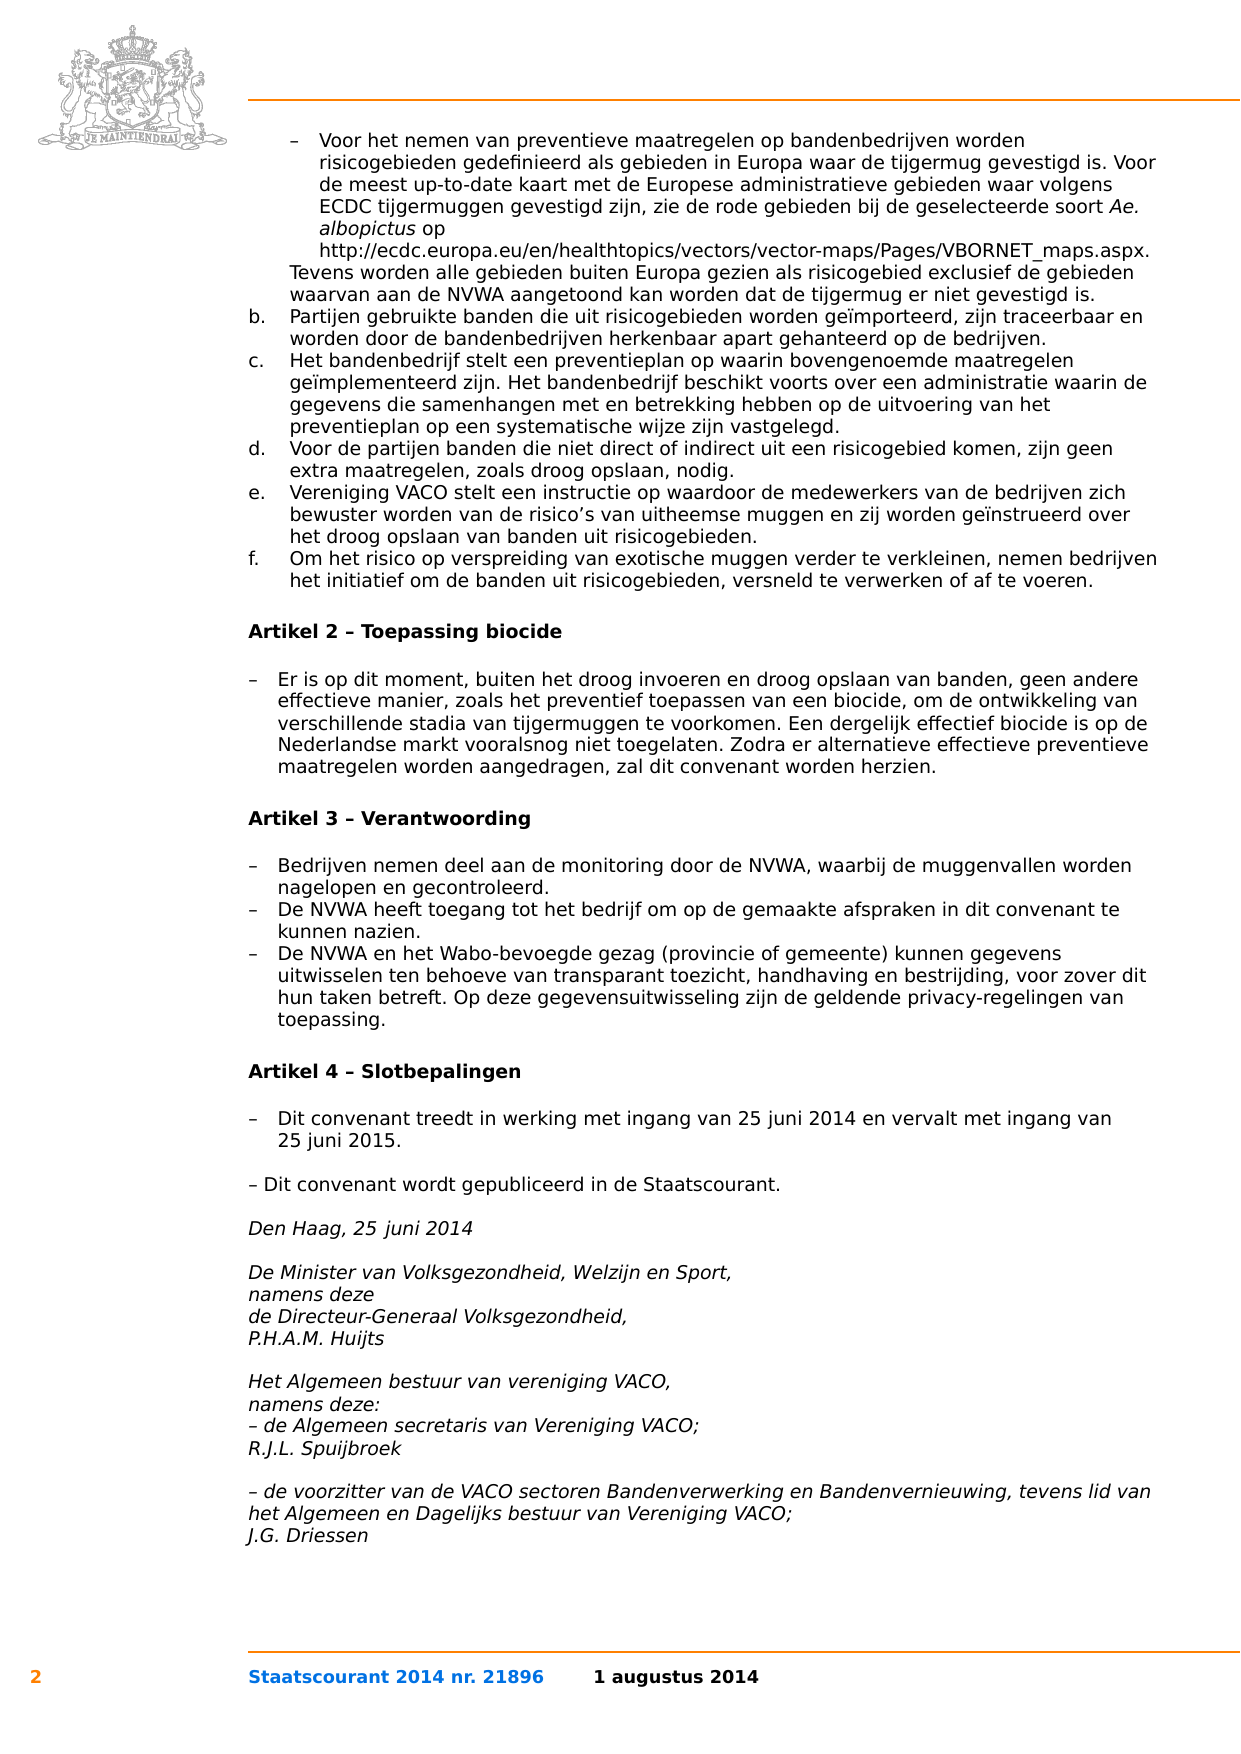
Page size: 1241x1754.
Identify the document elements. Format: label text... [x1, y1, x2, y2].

text – Voor het nemen van preventieve maatregelen op bandenbedrijven worden risicogebieden gedefinieerd als gebieden in Europa waar de tijgermug gevestigd is. Voor de meest up-to-date kaart met de Europese administratieve gebieden waar volgens ECDC tijgermuggen gevestigd zijn, zie de rode gebieden bij de geselecteerde soort Ae. albopictus op http://ecdc.europa.eu/en/healthtopics/vectors/vector-maps/Pages/VBORNET_maps.aspx. [289, 130, 1163, 262]
text b. Partijen gebruikte banden die uit risicogebieden worden geïmporteerd, zijn traceerbaar en worden door de bandenbedrijven herkenbaar apart gehanteerd op de bedrijven. [248, 306, 1163, 350]
text De Minister van Volksgezondheid, Welzijn en Sport, namens deze de Directeur-Generaal Volksgezondheid, P.H.A.M. Huijts [248, 1262, 1163, 1349]
text – Dit convenant wordt gepubliceerd in de Staatscourant. [248, 1174, 1163, 1196]
text Het Algemeen bestuur van vereniging VACO, namens deze: – de Algemeen secretaris van Vereniging VACO; R.J.L. Spuijbroek [248, 1371, 1163, 1459]
text e. Vereniging VACO stelt een instructie op waardoor de medewerkers van de bedrijven zich bewuster worden van de risico’s van uitheemse muggen en zij worden geïnstrueerd over het droog opslaan van banden uit risicogebieden. [248, 482, 1163, 547]
text – de voorzitter van de VACO sectoren Bandenverwerking en Bandenvernieuwing, tevens lid van het Algemeen en Dagelijks bestuur van Vereniging VACO; J.G. Driessen [248, 1481, 1163, 1547]
subtitle Artikel 4 – Slotbepalingen [248, 1061, 1163, 1083]
picture [38, 25, 227, 150]
text – Bedrijven nemen deel aan de monitoring door de NVWA, waarbij de muggenvallen worden nagelopen en gecontroleerd. [248, 855, 1163, 899]
text c. Het bandenbedrijf stelt een preventieplan op waarin bovengenoemde maatregelen geïmplementeerd zijn. Het bandenbedrijf beschikt voorts over een administratie waarin de gegevens die samenhangen met en betrekking hebben op de uitvoering van het preventieplan op een systematische wijze zijn vastgelegd. [248, 350, 1163, 438]
text – Dit convenant treedt in werking met ingang van 25 juni 2014 en vervalt met ingang van 25 juni 2015. [248, 1108, 1163, 1152]
subtitle Artikel 2 – Toepassing biocide [248, 621, 1163, 643]
text – De NVWA heeft toegang tot het bedrijf om op de gemaakte afspraken in dit convenant te kunnen nazien. [248, 899, 1163, 943]
text Den Haag, 25 juni 2014 [248, 1218, 1163, 1240]
text – Er is op dit moment, buiten het droog invoeren en droog opslaan van banden, geen andere effectieve manier, zoals het preventief toepassen van een biocide, om de ontwikkeling van verschillende stadia van tijgermuggen te voorkomen. Een dergelijk effectief biocide is op de Nederlandse markt vooralsnog niet toegelaten. Zodra er alternatieve effectieve preventieve maatregelen worden aangedragen, zal dit convenant worden herzien. [248, 668, 1163, 778]
text Tevens worden alle gebieden buiten Europa gezien als risicogebied exclusief de gebieden waarvan aan de NVWA aangetoond kan worden dat de tijgermug er niet gevestigd is. [289, 262, 1163, 306]
text – De NVWA en het Wabo-bevoegde gezag (provincie of gemeente) kunnen gegevens uitwisselen ten behoeve van transparant toezicht, handhaving en bestrijding, voor zover dit hun taken betreft. Op deze gegevensuitwisseling zijn de geldende privacy-regelingen van toepassing. [248, 943, 1163, 1031]
text d. Voor de partijen banden die niet direct of indirect uit een risicogebied komen, zijn geen extra maatregelen, zoals droog opslaan, nodig. [248, 438, 1163, 482]
text f. Om het risico op verspreiding van exotische muggen verder te verkleinen, nemen bedrijven het initiatief om de banden uit risicogebieden, versneld te verwerken of af te voeren. [248, 547, 1163, 591]
subtitle Artikel 3 – Verantwoording [248, 808, 1163, 830]
